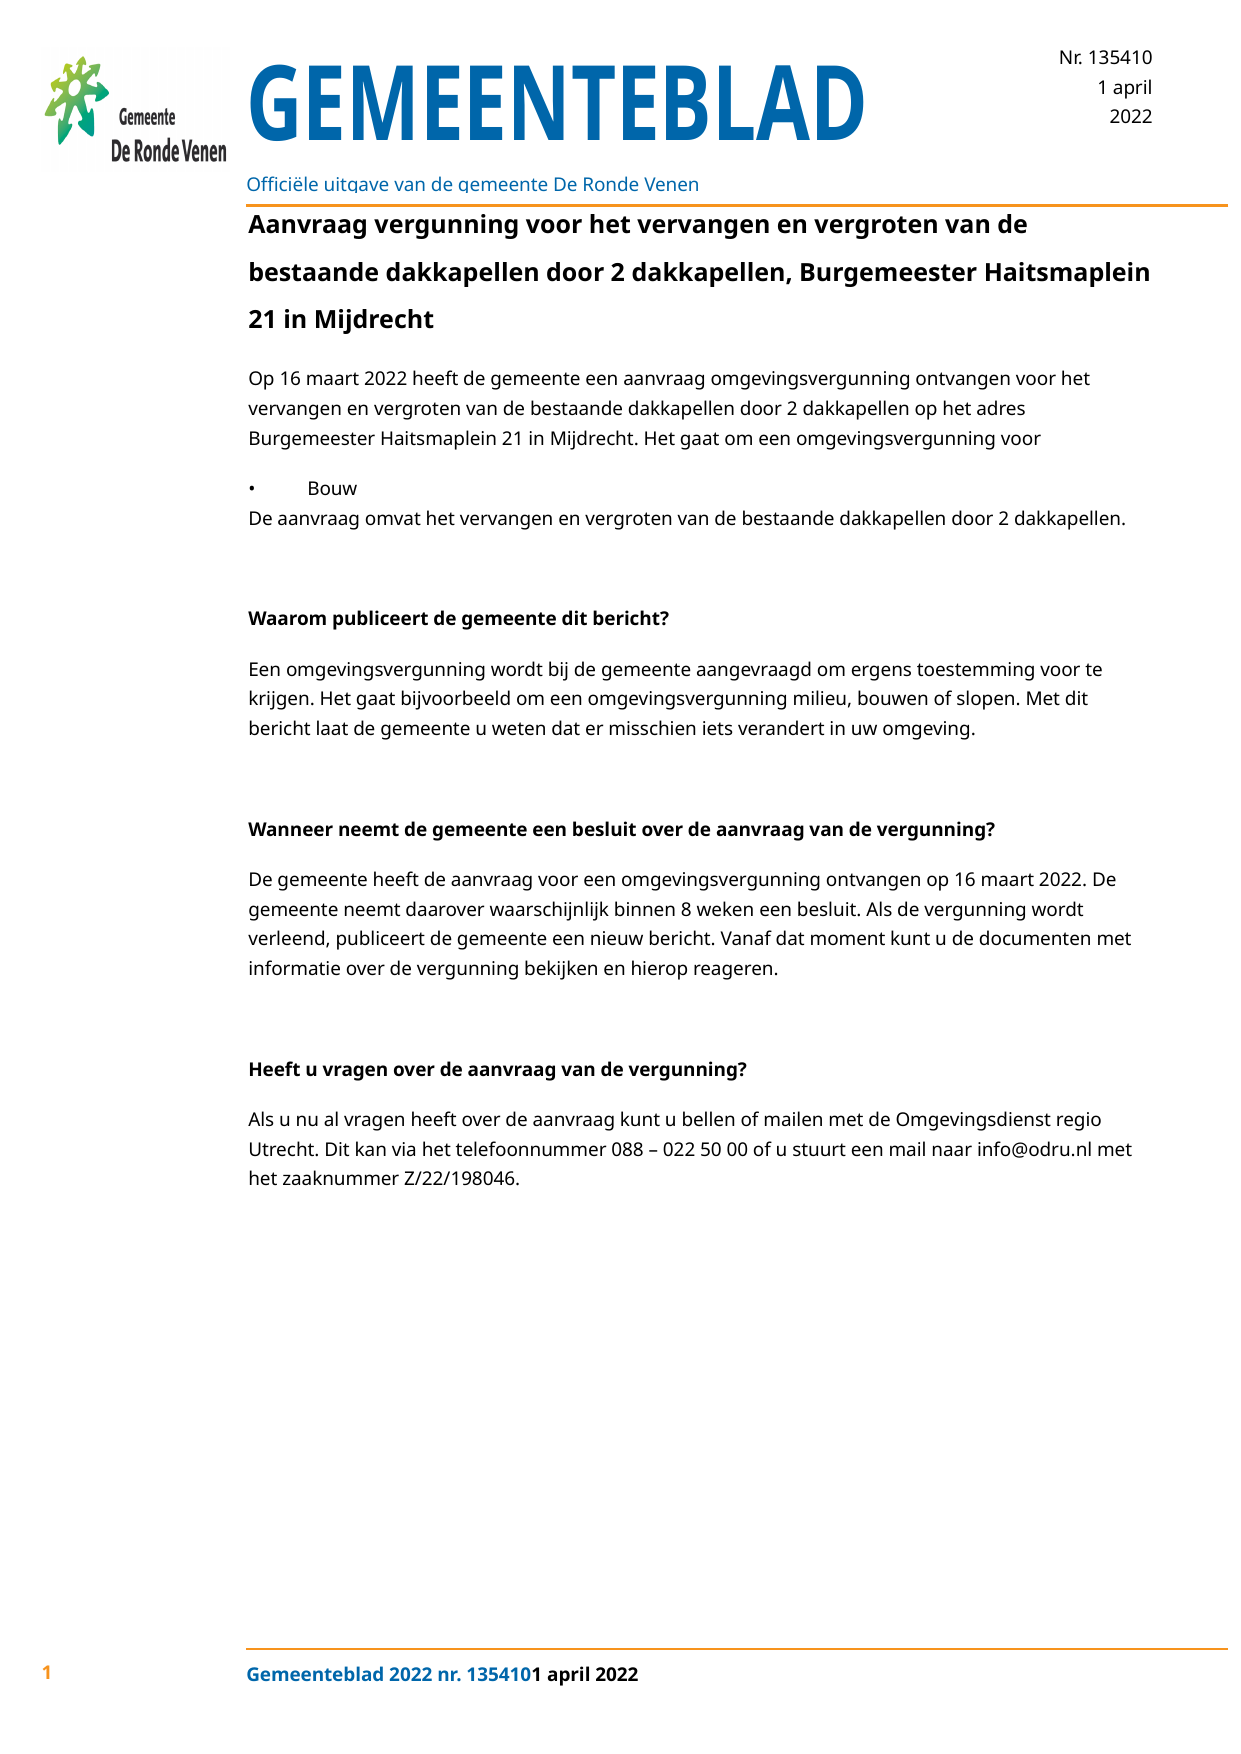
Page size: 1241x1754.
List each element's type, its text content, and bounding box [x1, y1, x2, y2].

picture [41, 47, 231, 172]
text Aanvraag vergunning voor het vervangen en vergroten van de bestaande dakkapellen door 2 dakkapellen, Burgemeester Haitsmaplein 21 in Mijdrecht [248, 207, 1152, 336]
text Als u nu al vragen heeft over de aanvraag kunt u bellen of mailen met de Omgevingsdienst regio Utrecht. Dit kan via het telefoonnummer 088 – 022 50 00 of u stuurt een mail naar info@odru.nl met het zaaknummer Z/22/198046. [248, 1106, 1152, 1191]
text Wanneer neemt de gemeente een besluit over de aanvraag van de vergunning? [248, 816, 1152, 842]
text Heeft u vragen over de aanvraag van de vergunning? [248, 1056, 1152, 1082]
text Op 16 maart 2022 heeft de gemeente een aanvraag omgevingsvergunning ontvangen voor het vervangen en vergroten van de bestaande dakkapellen door 2 dakkapellen op het adres Burgemeester Haitsmaplein 21 in Mijdrecht. Het gaat om een omgevingsvergunning voor [248, 366, 1152, 450]
text Waarom publiceert de gemeente dit bericht? [248, 606, 1152, 631]
text De aanvraag omvat het vervangen en vergroten van de bestaande dakkapellen door 2 dakkapellen. [248, 505, 1152, 530]
text Een omgevingsvergunning wordt bij de gemeente aangevraagd om ergens toestemming voor te krijgen. Het gaat bijvoorbeeld om een omgevingsvergunning milieu, bouwen of slopen. Met dit bericht laat de gemeente u weten dat er misschien iets verandert in uw omgeving. [248, 656, 1152, 741]
text De gemeente heeft de aanvraag voor een omgevingsvergunning ontvangen op 16 maart 2022. De gemeente neemt daarover waarschijnlijk binnen 8 weken een besluit. Als de vergunning wordt verleend, publiceert de gemeente een nieuw bericht. Vanaf dat moment kunt u de documenten met informatie over de vergunning bekijken en hierop reageren. [248, 866, 1152, 981]
list Bouw [248, 475, 1152, 501]
